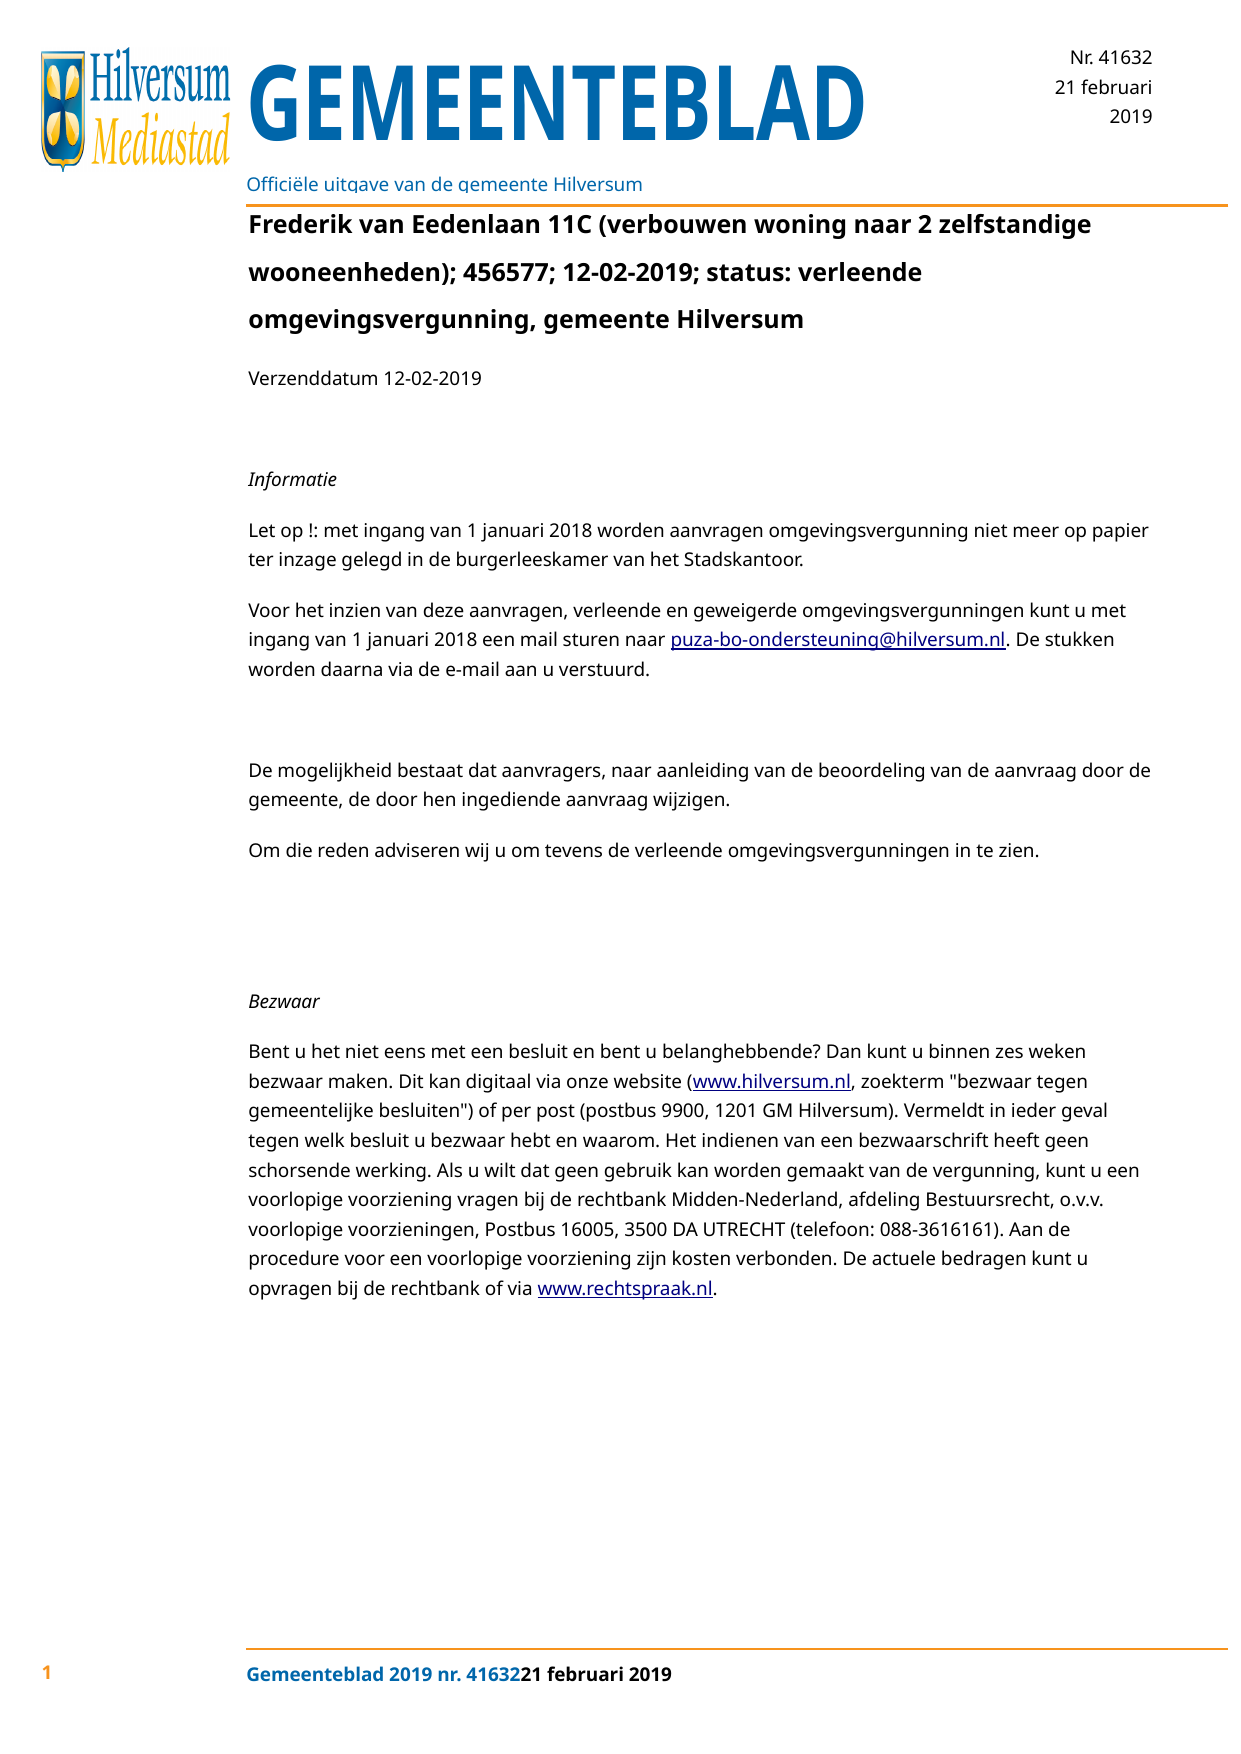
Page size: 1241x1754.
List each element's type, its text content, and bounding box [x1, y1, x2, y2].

picture [41, 47, 231, 172]
text Let op !: met ingang van 1 januari 2018 worden aanvragen omgevingsvergunning niet meer op papier ter inzage gelegd in de burgerleeskamer van het Stadskantoor. [248, 517, 1152, 572]
text Om die reden adviseren wij u om tevens de verleende omgevingsvergunningen in te zien. [248, 837, 1152, 862]
text Verzenddatum 12-02-2019 [248, 366, 1152, 391]
text Informatie [248, 466, 1152, 492]
text Frederik van Eedenlaan 11C (verbouwen woning naar 2 zelfstandige wooneenheden); 456577; 12-02-2019; status: verleende omgevingsvergunning, gemeente Hilversum [248, 207, 1152, 336]
text Bezwaar [248, 988, 1152, 1014]
text De mogelijkheid bestaat dat aanvragers, naar aanleiding van de beoordeling van de aanvraag door de gemeente, de door hen ingediende aanvraag wijzigen. [248, 757, 1152, 812]
text Voor het inzien van deze aanvragen, verleende en geweigerde omgevingsvergunningen kunt u met ingang van 1 januari 2018 een mail sturen naar puza-bo-ondersteuning@hilversum.nl. De stukken worden daarna via de e-mail aan u verstuurd. [248, 597, 1152, 682]
text Bent u het niet eens met een besluit en bent u belanghebbende? Dan kunt u binnen zes weken bezwaar maken. Dit kan digitaal via onze website (www.hilversum.nl, zoekterm "bezwaar tegen gemeentelijke besluiten") of per post (postbus 9900, 1201 GM Hilversum). Vermeldt in ieder geval tegen welk besluit u bezwaar hebt en waarom. Het indienen van een bezwaarschrift heeft geen schorsende werking. Als u wilt dat geen gebruik kan worden gemaakt van de vergunning, kunt u een voorlopige voorziening vragen bij de rechtbank Midden-Nederland, afdeling Bestuursrecht, o.v.v. voorlopige voorzieningen, Postbus 16005, 3500 DA UTRECHT (telefoon: 088-3616161). Aan de procedure voor een voorlopige voorziening zijn kosten verbonden. De actuele bedragen kunt u opvragen bij de rechtbank of via www.rechtspraak.nl. [248, 1038, 1152, 1301]
